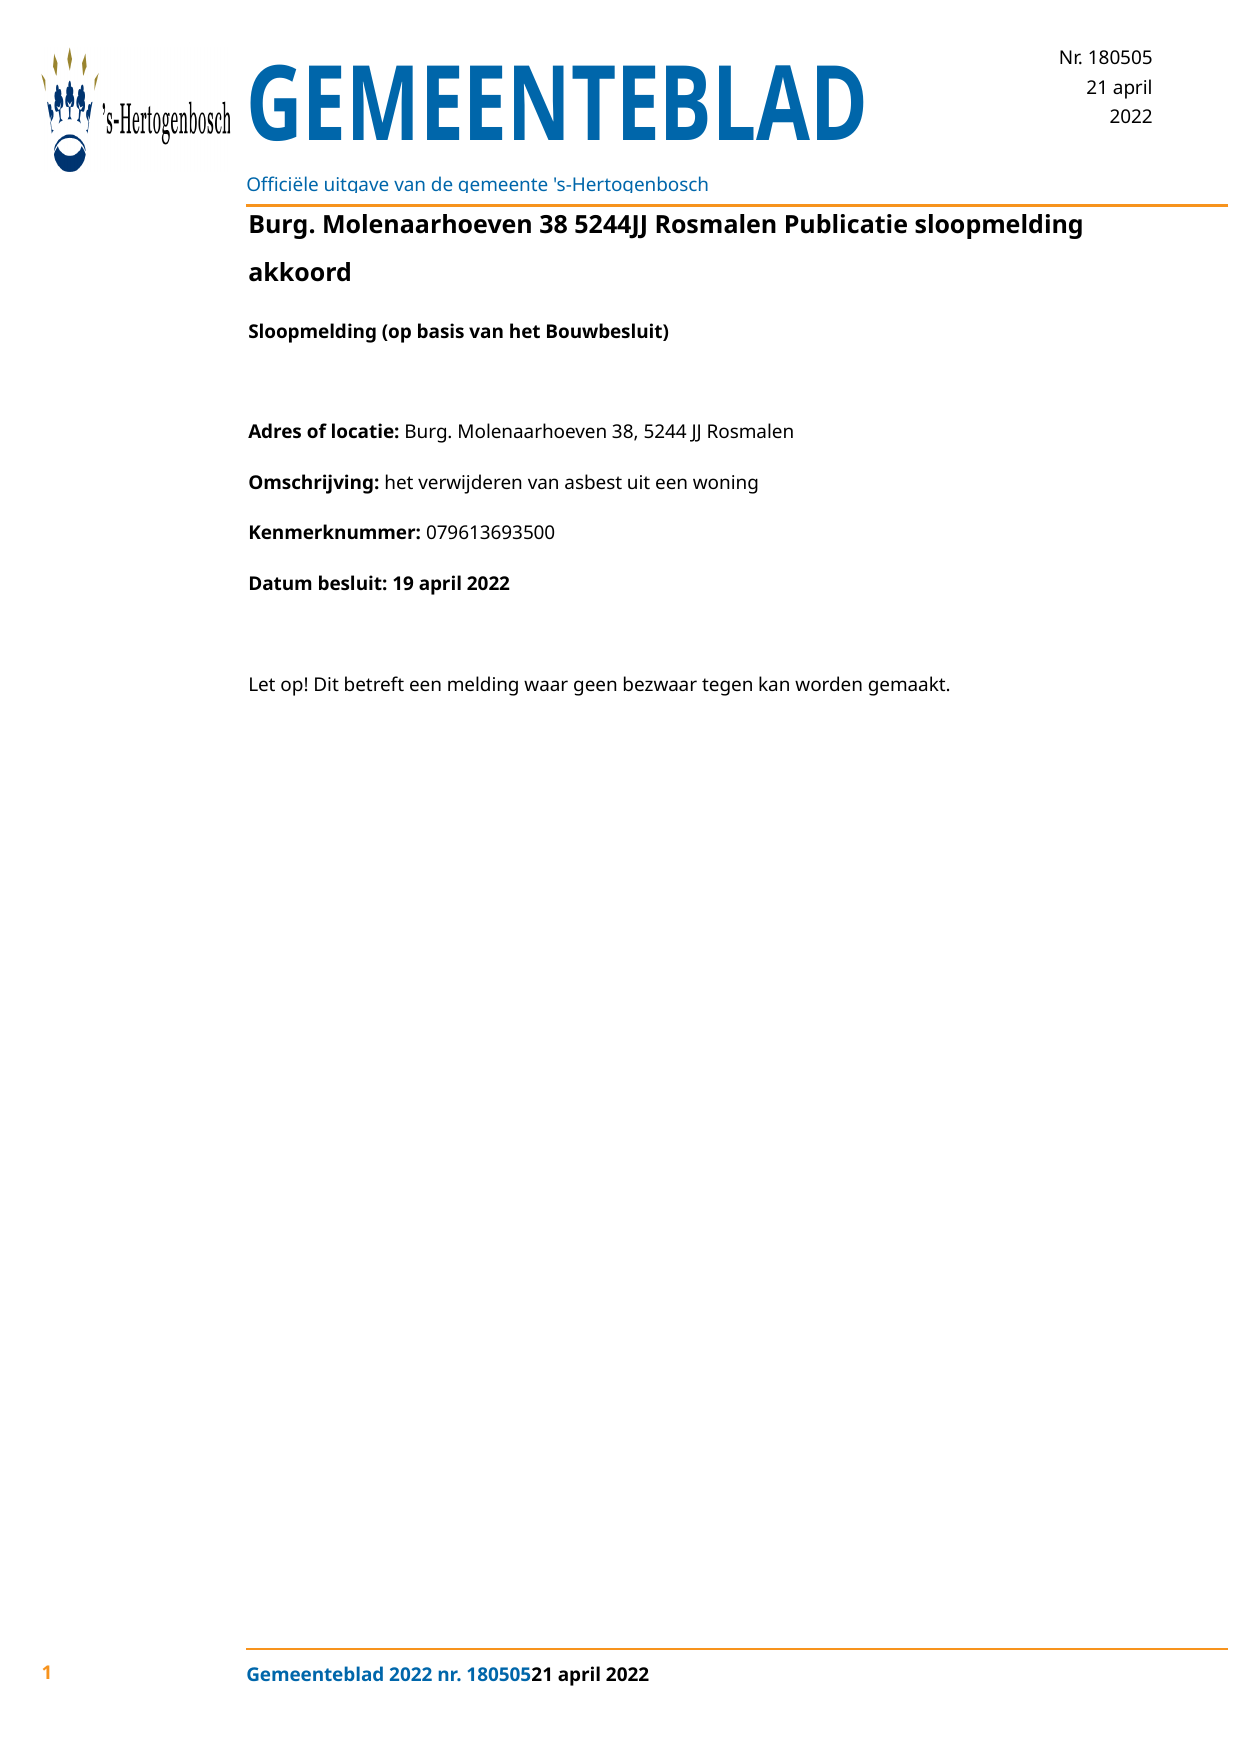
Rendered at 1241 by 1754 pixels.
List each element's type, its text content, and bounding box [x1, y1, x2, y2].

text Adres of locatie: Burg. Molenaarhoeven 38, 5244 JJ Rosmalen [248, 419, 1152, 444]
text Omschrijving: het verwijderen van asbest uit een woning [248, 469, 1152, 495]
text Let op! Dit betreft een melding waar geen bezwaar tegen kan worden gemaakt. [248, 671, 1152, 697]
text Kenmerknummer: 079613693500 [248, 519, 1152, 545]
text Burg. Molenaarhoeven 38 5244JJ Rosmalen Publicatie sloopmelding akkoord [248, 207, 1152, 288]
text Datum besluit: 19 april 2022 [248, 570, 1152, 596]
picture [41, 47, 231, 172]
text Sloopmelding (op basis van het Bouwbesluit) [248, 318, 1152, 344]
